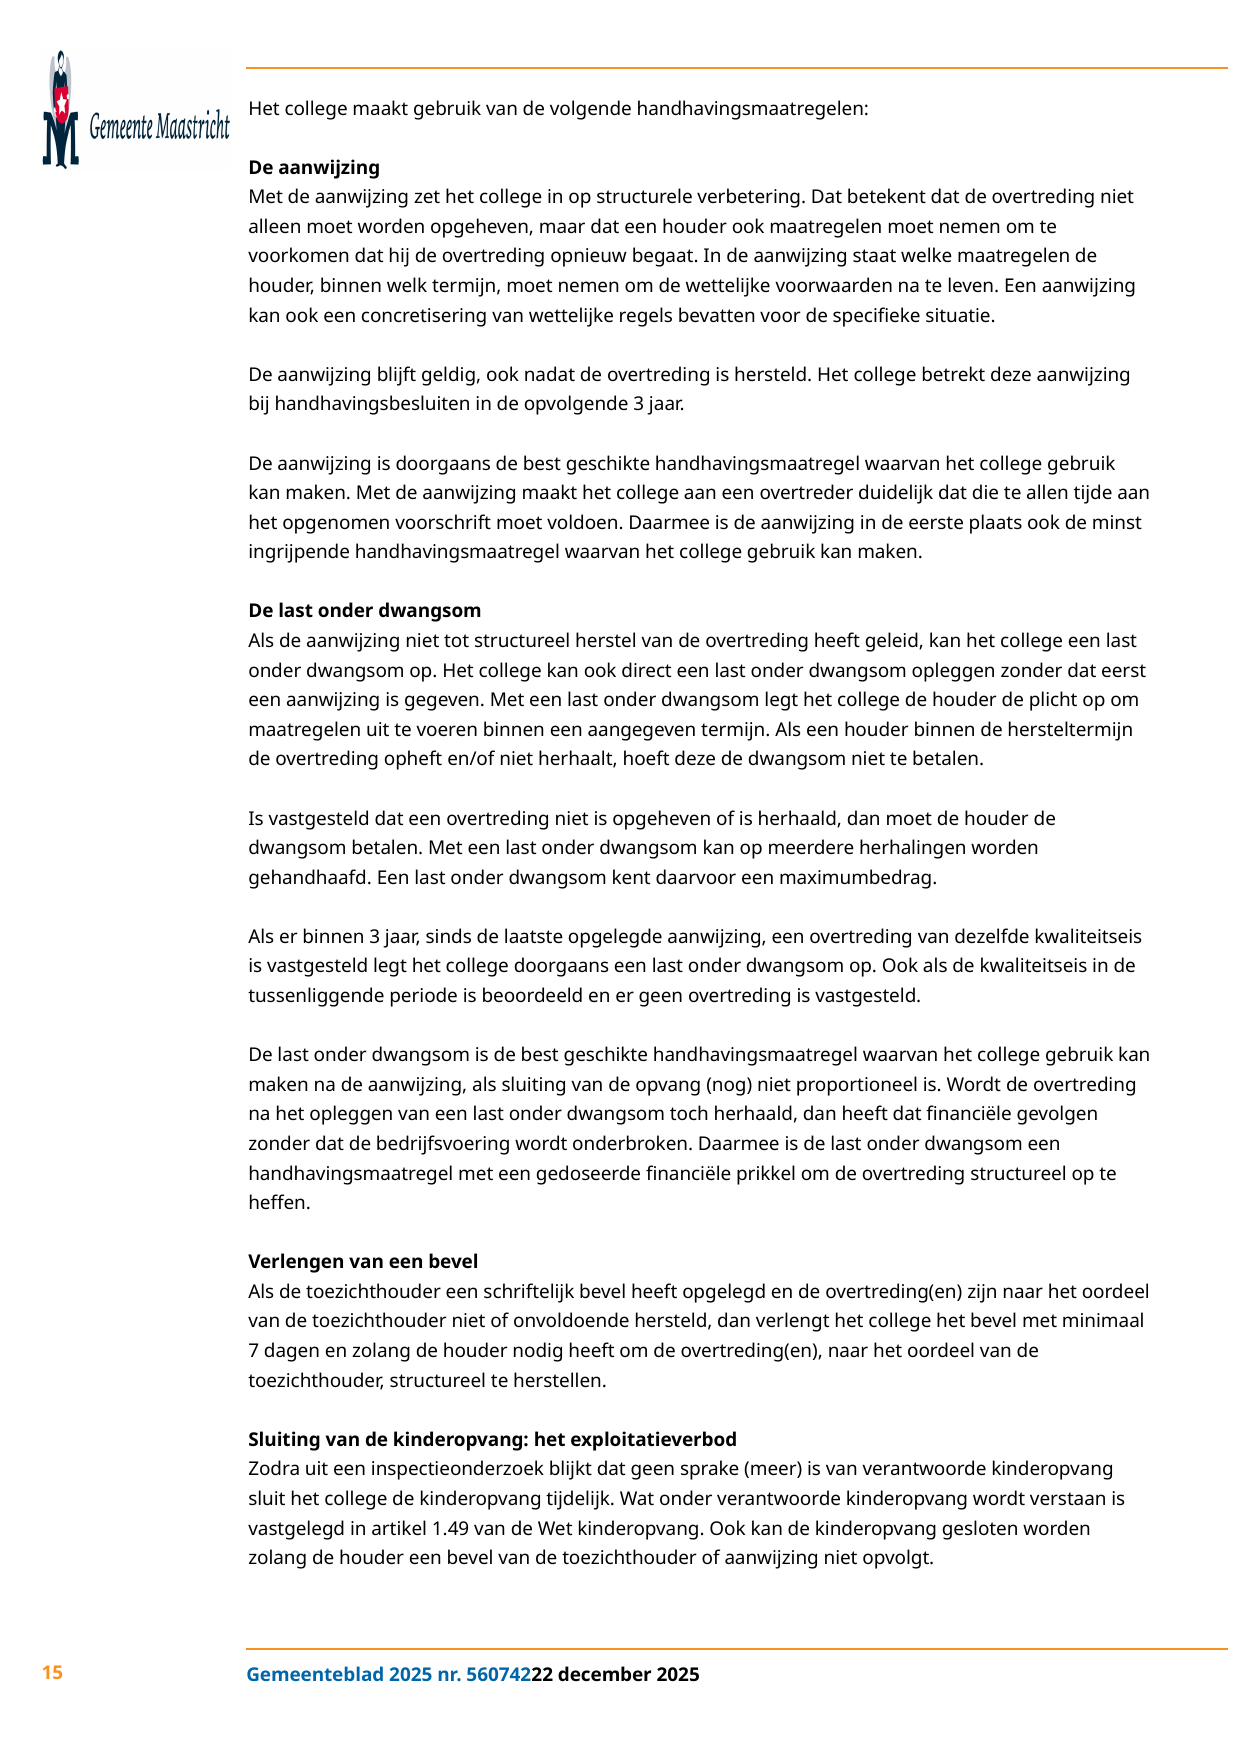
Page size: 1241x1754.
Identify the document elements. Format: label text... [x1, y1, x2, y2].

text Met de aanwijzing zet het college in op structurele verbetering. Dat betekent dat de overtreding niet alleen moet worden opgeheven, maar dat een houder ook maatregelen moet nemen om te voorkomen dat hij de overtreding opnieuw begaat. In de aanwijzing staat welke maatregelen de houder, binnen welk termijn, moet nemen om de wettelijke voorwaarden na te leven. Een aanwijzing kan ook een concretisering van wettelijke regels bevatten voor de specifieke situatie. [248, 183, 1152, 328]
text De last onder dwangsom is de best geschikte handhavingsmaatregel waarvan het college gebruik kan maken na de aanwijzing, als sluiting van de opvang (nog) niet proportioneel is. Wordt de overtreding na het opleggen van een last onder dwangsom toch herhaald, dan heeft dat financiële gevolgen zonder dat de bedrijfsvoering wordt onderbroken. Daarmee is de last onder dwangsom een handhavingsmaatregel met een gedoseerde financiële prikkel om de overtreding structureel op te heffen. [248, 1041, 1152, 1215]
text Als de aanwijzing niet tot structureel herstel van de overtreding heeft geleid, kan het college een last onder dwangsom op. Het college kan ook direct een last onder dwangsom opleggen zonder dat eerst een aanwijzing is gegeven. Met een last onder dwangsom legt het college de houder de plicht op om maatregelen uit te voeren binnen een aangegeven termijn. Als een houder binnen de hersteltermijn de overtreding opheft en/of niet herhaalt, hoeft deze de dwangsom niet te betalen. [248, 627, 1152, 771]
text Is vastgesteld dat een overtreding niet is opgeheven of is herhaald, dan moet de houder de dwangsom betalen. Met een last onder dwangsom kan op meerdere herhalingen worden gehandhaafd. Een last onder dwangsom kent daarvoor een maximumbedrag. [248, 805, 1152, 890]
text De aanwijzing is doorgaans de best geschikte handhavingsmaatregel waarvan het college gebruik kan maken. Met de aanwijzing maakt het college aan een overtreder duidelijk dat die te allen tijde aan het opgenomen voorschrift moet voldoen. Daarmee is de aanwijzing in de eerste plaats ook de minst ingrijpende handhavingsmaatregel waarvan het college gebruik kan maken. [248, 450, 1152, 564]
text Sluiting van de kinderopvang: het exploitatieverbod [248, 1426, 1152, 1452]
text De aanwijzing blijft geldig, ook nadat de overtreding is hersteld. Het college betrekt deze aanwijzing bij handhavingsbesluiten in de opvolgende 3 jaar. [248, 361, 1152, 416]
text Het college maakt gebruik van de volgende handhavingsmaatregelen: [248, 95, 1152, 121]
text Zodra uit een inspectieonderzoek blijkt dat geen sprake (meer) is van verantwoorde kinderopvang sluit het college de kinderopvang tijdelijk. Wat onder verantwoorde kinderopvang wordt verstaan is vastgelegd in artikel 1.49 van de Wet kinderopvang. Ook kan de kinderopvang gesloten worden zolang de houder een bevel van de toezichthouder of aanwijzing niet opvolgt. [248, 1456, 1152, 1570]
text Als er binnen 3 jaar, sinds de laatste opgelegde aanwijzing, een overtreding van dezelfde kwaliteitseis is vastgesteld legt het college doorgaans een last onder dwangsom op. Ook als de kwaliteitseis in de tussenliggende periode is beoordeeld en er geen overtreding is vastgesteld. [248, 923, 1152, 1008]
text Verlengen van een bevel [248, 1248, 1152, 1274]
text Als de toezichthouder een schriftelijk bevel heeft opgelegd en de overtreding(en) zijn naar het oordeel van de toezichthouder niet of onvoldoende hersteld, dan verlengt het college het bevel met minimaal 7 dagen en zolang de houder nodig heeft om de overtreding(en), naar het oordeel van de toezichthouder, structureel te herstellen. [248, 1278, 1152, 1393]
text De aanwijzing [248, 154, 1152, 180]
picture [41, 47, 231, 172]
text De last onder dwangsom [248, 598, 1152, 623]
